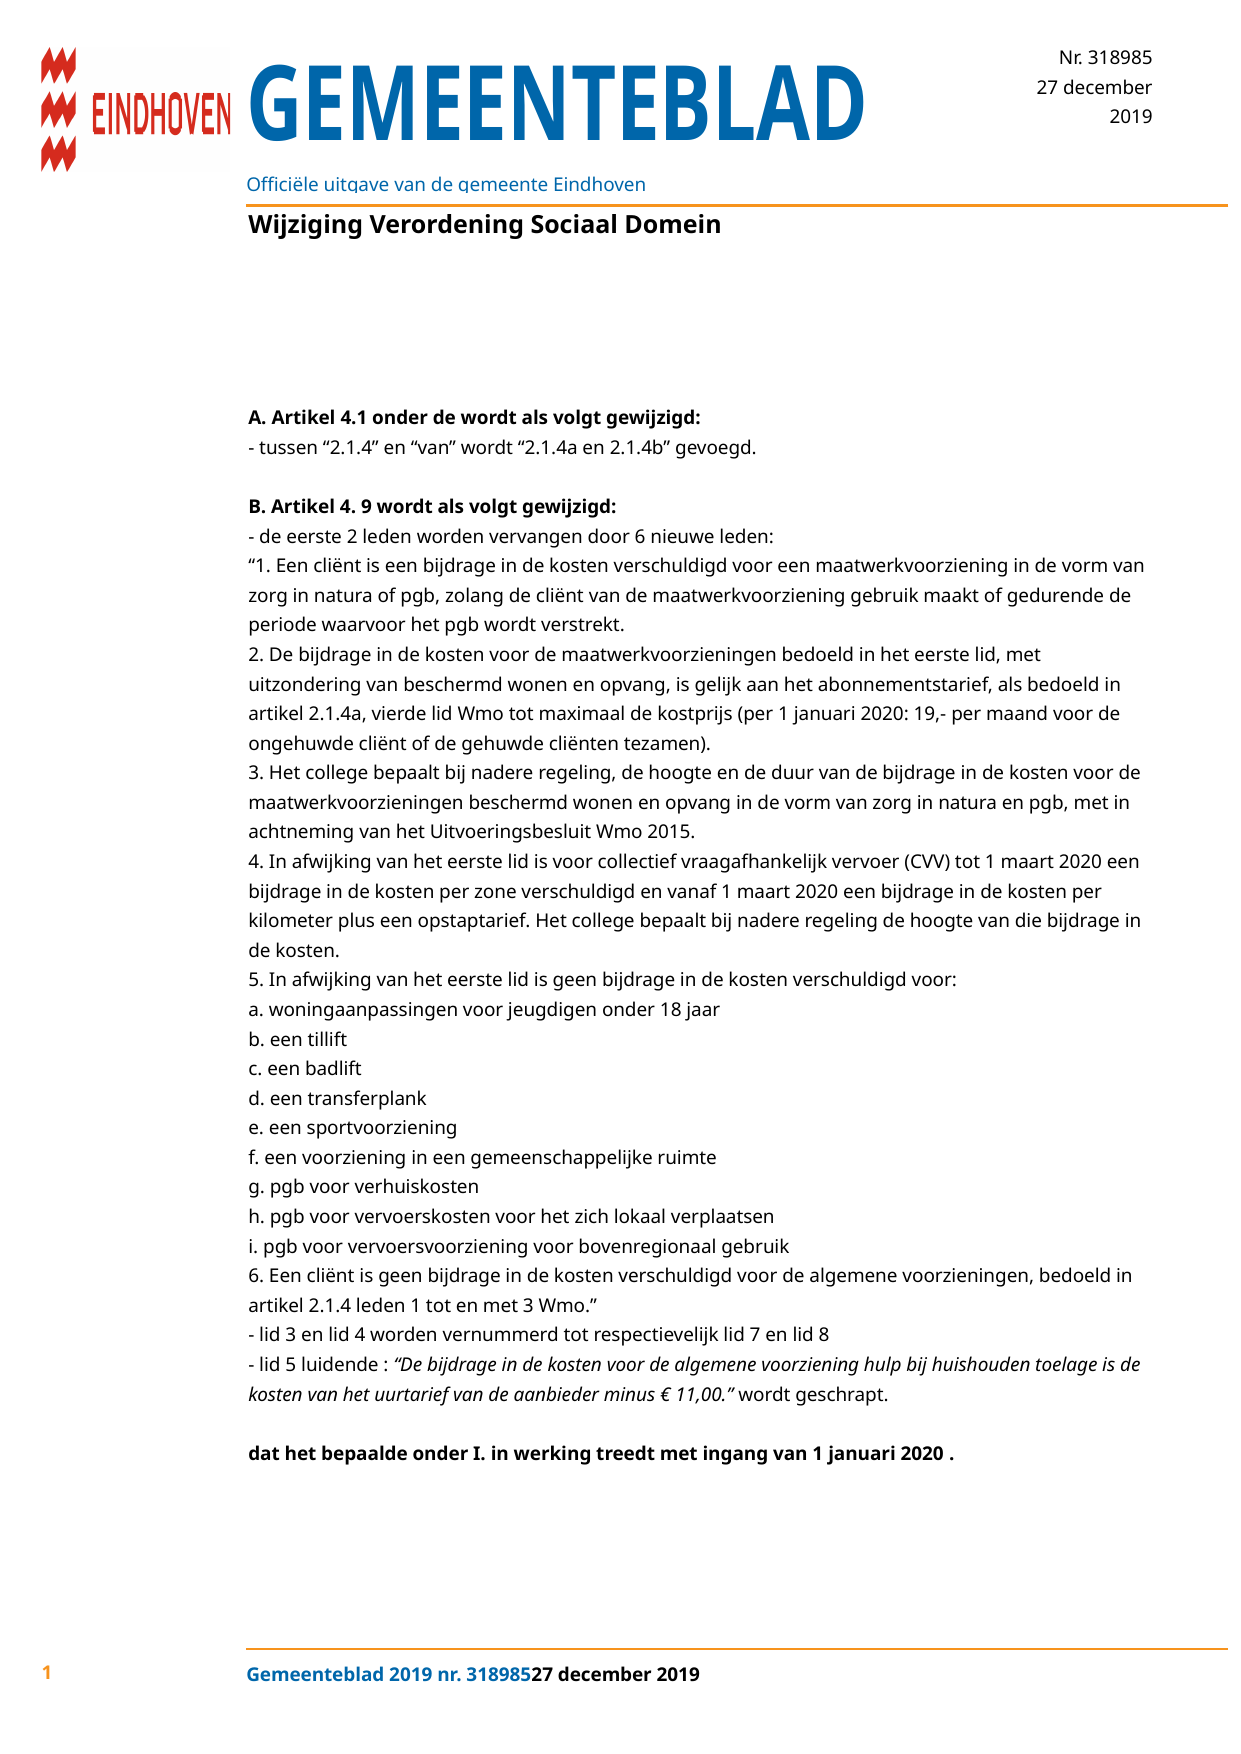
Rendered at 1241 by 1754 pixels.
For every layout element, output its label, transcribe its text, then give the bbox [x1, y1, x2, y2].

picture [41, 47, 231, 172]
text - lid 3 en lid 4 worden vernummerd tot respectievelijk lid 7 en lid 8 [248, 1322, 1152, 1347]
text dat het bepaalde onder I. in werking treedt met ingang van 1 januari 2020 . [248, 1440, 1152, 1466]
text B. Artikel 4. 9 wordt als volgt gewijzigd: [248, 493, 1152, 519]
text f. een voorziening in een gemeenschappelijke ruimte [248, 1144, 1152, 1170]
text A. Artikel 4.1 onder de wordt als volgt gewijzigd: [248, 404, 1152, 430]
text e. een sportvoorziening [248, 1114, 1152, 1140]
text h. pgb voor vervoerskosten voor het zich lokaal verplaatsen [248, 1203, 1152, 1229]
text “1. Een cliënt is een bijdrage in de kosten verschuldigd voor een maatwerkvoorziening in de vorm van zorg in natura of pgb, zolang de cliënt van de maatwerkvoorziening gebruik maakt of gedurende de periode waarvoor het pgb wordt verstrekt. [248, 552, 1152, 637]
text g. pgb voor verhuiskosten [248, 1174, 1152, 1199]
text 5. In afwijking van het eerste lid is geen bijdrage in de kosten verschuldigd voor: [248, 967, 1152, 992]
text b. een tillift [248, 1026, 1152, 1051]
text 4. In afwijking van het eerste lid is voor collectief vraagafhankelijk vervoer (CVV) tot 1 maart 2020 een bijdrage in de kosten per zone verschuldigd en vanaf 1 maart 2020 een bijdrage in de kosten per kilometer plus een opstaptarief. Het college bepaalt bij nadere regeling de hoogte van die bijdrage in de kosten. [248, 848, 1152, 963]
text - lid 5 luidende : “De bijdrage in de kosten voor de algemene voorziening hulp bij huishouden toelage is de kosten van het uurtarief van de aanbieder minus € 11,00.” wordt geschrapt. [248, 1351, 1152, 1406]
text i. pgb voor vervoersvoorziening voor bovenregionaal gebruik [248, 1233, 1152, 1258]
text - de eerste 2 leden worden vervangen door 6 nieuwe leden: [248, 523, 1152, 548]
text 2. De bijdrage in de kosten voor de maatwerkvoorzieningen bedoeld in het eerste lid, met uitzondering van beschermd wonen en opvang, is gelijk aan het abonnementstarief, als bedoeld in artikel 2.1.4a, vierde lid Wmo tot maximaal de kostprijs (per 1 januari 2020: 19,- per maand voor de ongehuwde cliënt of de gehuwde cliënten tezamen). [248, 641, 1152, 756]
text d. een transferplank [248, 1085, 1152, 1111]
text c. een badlift [248, 1055, 1152, 1081]
text - tussen “2.1.4” en “van” wordt “2.1.4a en 2.1.4b” gevoegd. [248, 434, 1152, 460]
text Wijziging Verordening Sociaal Domein [248, 207, 1152, 241]
text a. woningaanpassingen voor jeugdigen onder 18 jaar [248, 996, 1152, 1022]
text 6. Een cliënt is geen bijdrage in de kosten verschuldigd voor de algemene voorzieningen, bedoeld in artikel 2.1.4 leden 1 tot en met 3 Wmo.” [248, 1262, 1152, 1318]
text 3. Het college bepaalt bij nadere regeling, de hoogte en de duur van de bijdrage in de kosten voor de maatwerkvoorzieningen beschermd wonen en opvang in de vorm van zorg in natura en pgb, met in achtneming van het Uitvoeringsbesluit Wmo 2015. [248, 759, 1152, 844]
